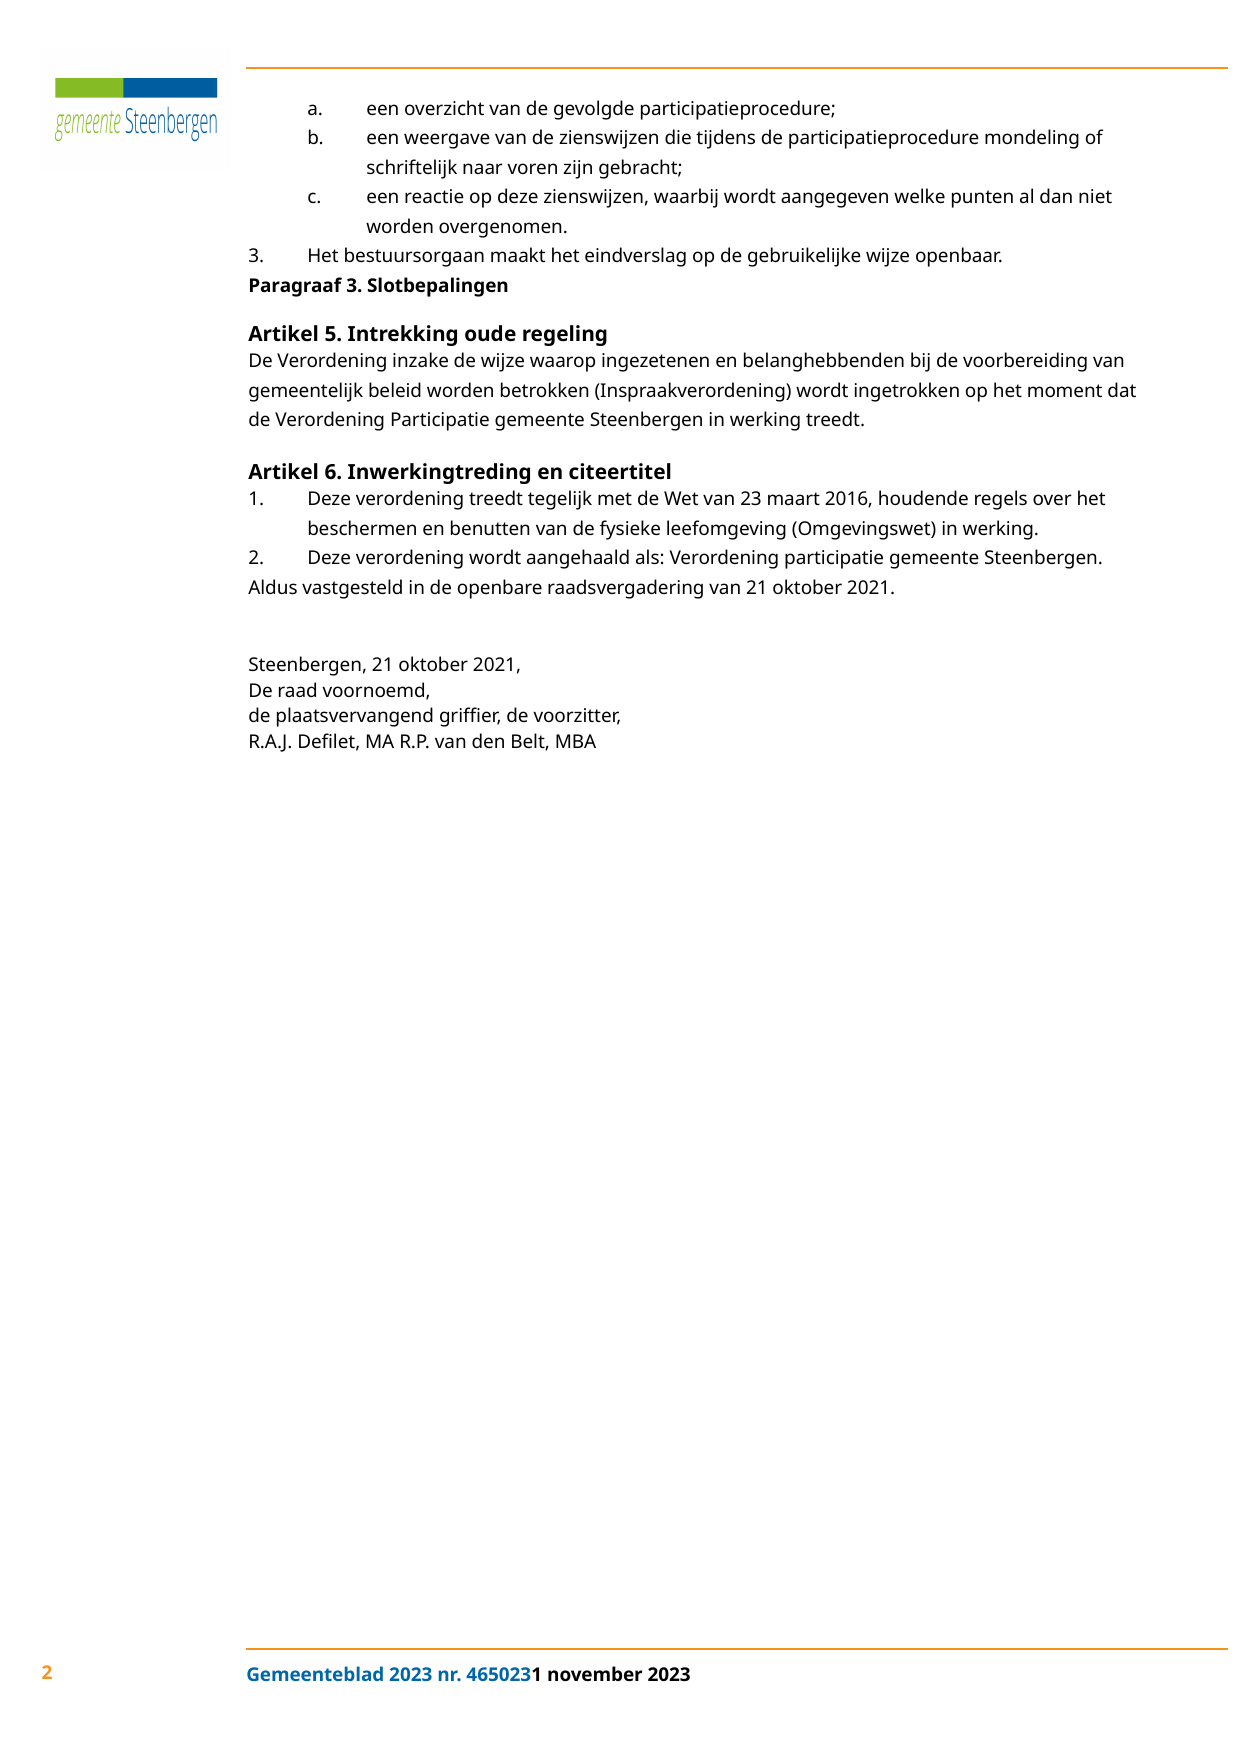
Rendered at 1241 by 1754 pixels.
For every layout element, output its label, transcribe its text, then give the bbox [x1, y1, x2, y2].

list Deze verordening wordt aangehaald als: Verordening participatie gemeente Steenbergen. [248, 544, 1152, 570]
text De raad voornoemd, [248, 677, 1152, 703]
text Aldus vastgesteld in de openbare raadsvergadering van 21 oktober 2021. [248, 574, 1152, 600]
text Artikel 5. Intrekking oude regeling [248, 319, 1152, 347]
text Artikel 6. Inwerkingtreding en citeertitel [248, 457, 1152, 485]
text R.A.J. Defilet, MA R.P. van den Belt, MBA [248, 728, 1152, 754]
list een weergave van de zienswijzen die tijdens de participatieprocedure mondeling of schriftelijk naar voren zijn gebracht; [307, 124, 1152, 180]
text Steenbergen, 21 oktober 2021, [248, 651, 1152, 677]
list Het bestuursorgaan maakt het eindverslag op de gebruikelijke wijze openbaar. [248, 243, 1152, 268]
text de plaatsvervangend griffier, de voorzitter, [248, 703, 1152, 728]
list Deze verordening treedt tegelijk met de Wet van 23 maart 2016, houdende regels over het beschermen en benutten van de fysieke leefomgeving (Omgevingswet) in werking. [248, 485, 1152, 541]
picture [41, 47, 231, 172]
list een overzicht van de gevolgde participatieprocedure; [307, 95, 1152, 121]
list een reactie op deze zienswijzen, waarbij wordt aangegeven welke punten al dan niet worden overgenomen. [307, 183, 1152, 239]
text Paragraaf 3. Slotbepalingen [248, 272, 1152, 298]
text De Verordening inzake de wijze waarop ingezetenen en belanghebbenden bij de voorbereiding van gemeentelijk beleid worden betrokken (Inspraakverordening) wordt ingetrokken op het moment dat de Verordening Participatie gemeente Steenbergen in werking treedt. [248, 347, 1152, 432]
